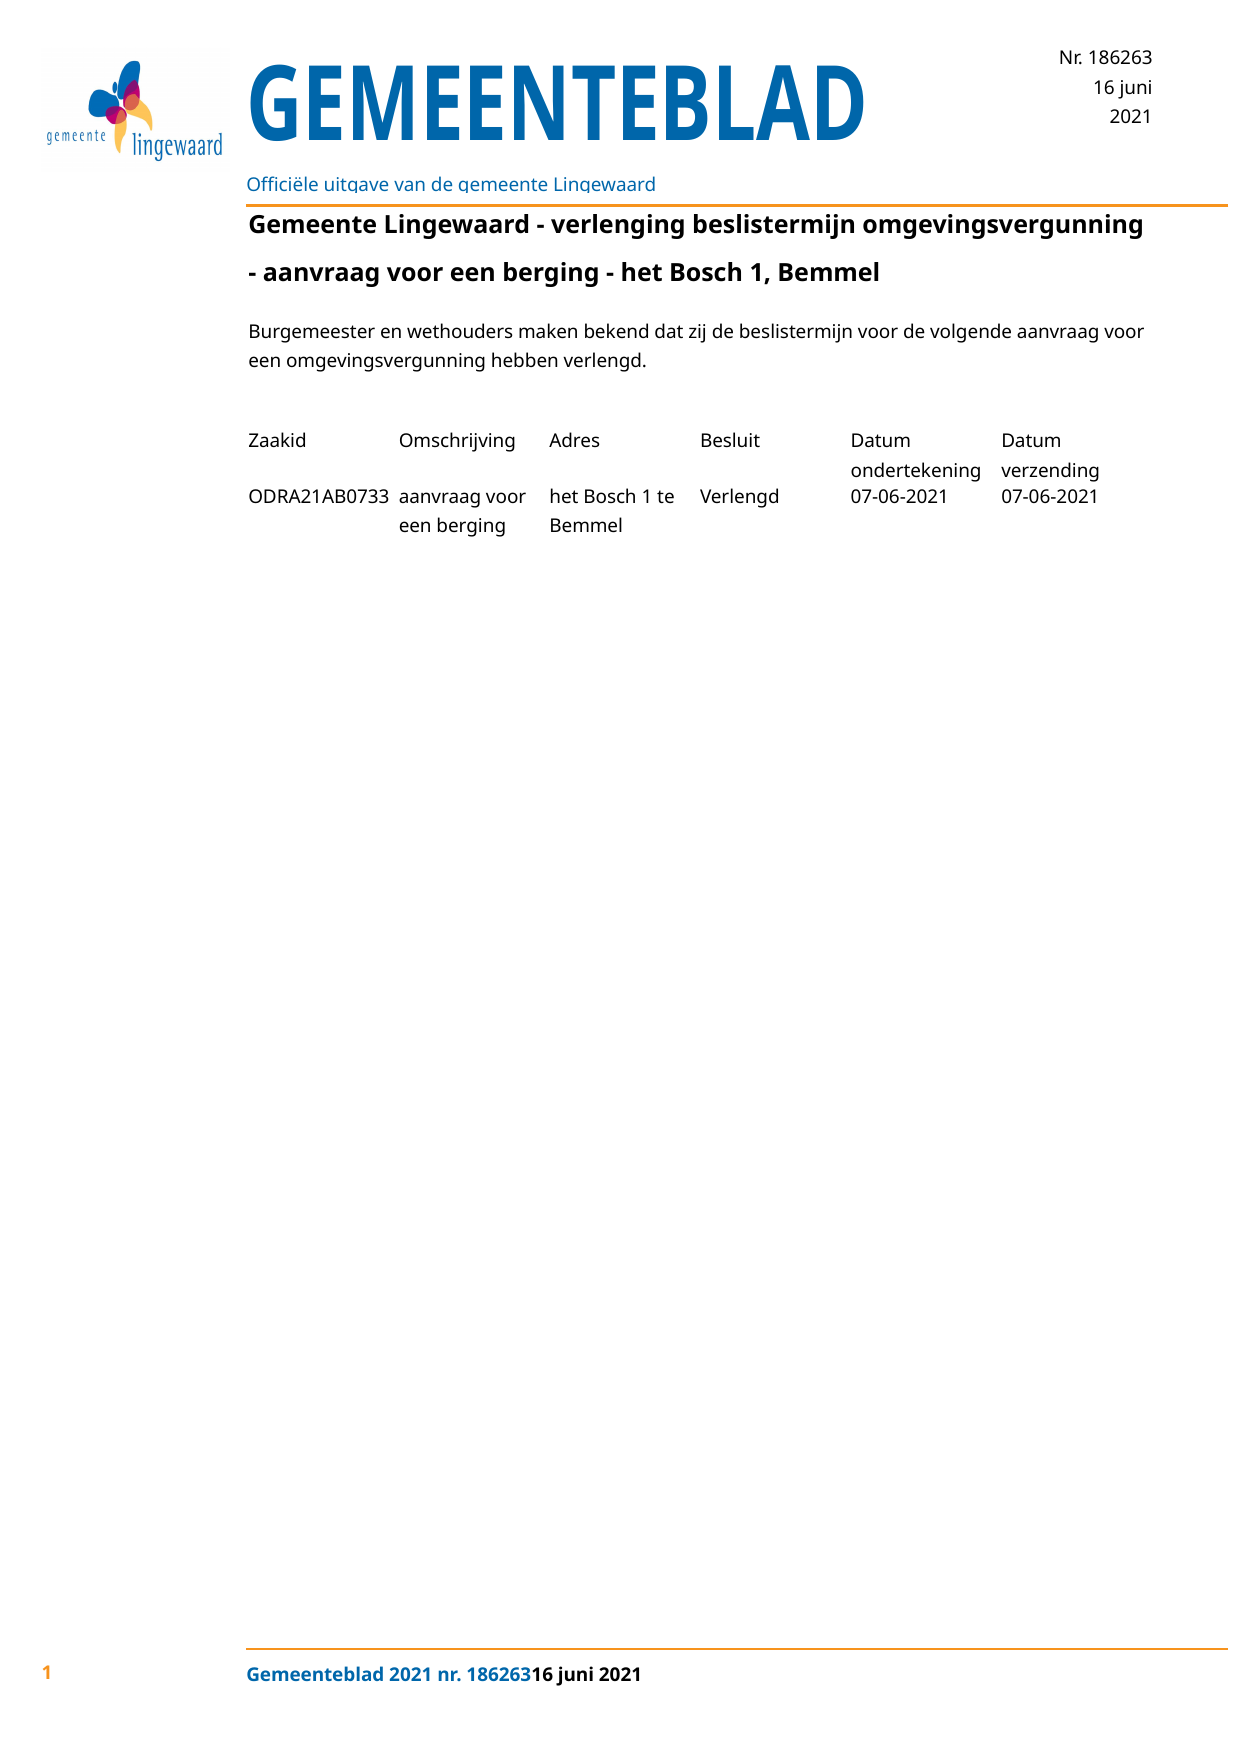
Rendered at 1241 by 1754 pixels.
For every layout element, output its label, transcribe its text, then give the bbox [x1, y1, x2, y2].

table_header Zaakid [248, 428, 398, 483]
text Burgemeester en wethouders maken bekend dat zij de beslistermijn voor de volgende aanvraag voor een omgevingsvergunning hebben verlengd. [248, 318, 1152, 373]
table_cell Verlengd [700, 483, 850, 538]
table_cell aanvraag voor een berging [399, 483, 549, 538]
table_header Datum verzending [1001, 428, 1152, 483]
table_cell het Bosch 1 te Bemmel [549, 483, 700, 538]
table_header Datum ondertekening [850, 428, 1001, 483]
table_header Adres [549, 428, 700, 483]
table_cell 07-06-2021 [850, 483, 1001, 538]
table_cell ODRA21AB0733 [248, 483, 398, 538]
table_cell 07-06-2021 [1001, 483, 1152, 538]
picture [41, 47, 231, 172]
table_header Besluit [700, 428, 850, 483]
table_header Omschrijving [399, 428, 549, 483]
text Gemeente Lingewaard - verlenging beslistermijn omgevingsvergunning - aanvraag voor een berging - het Bosch 1, Bemmel [248, 207, 1152, 288]
